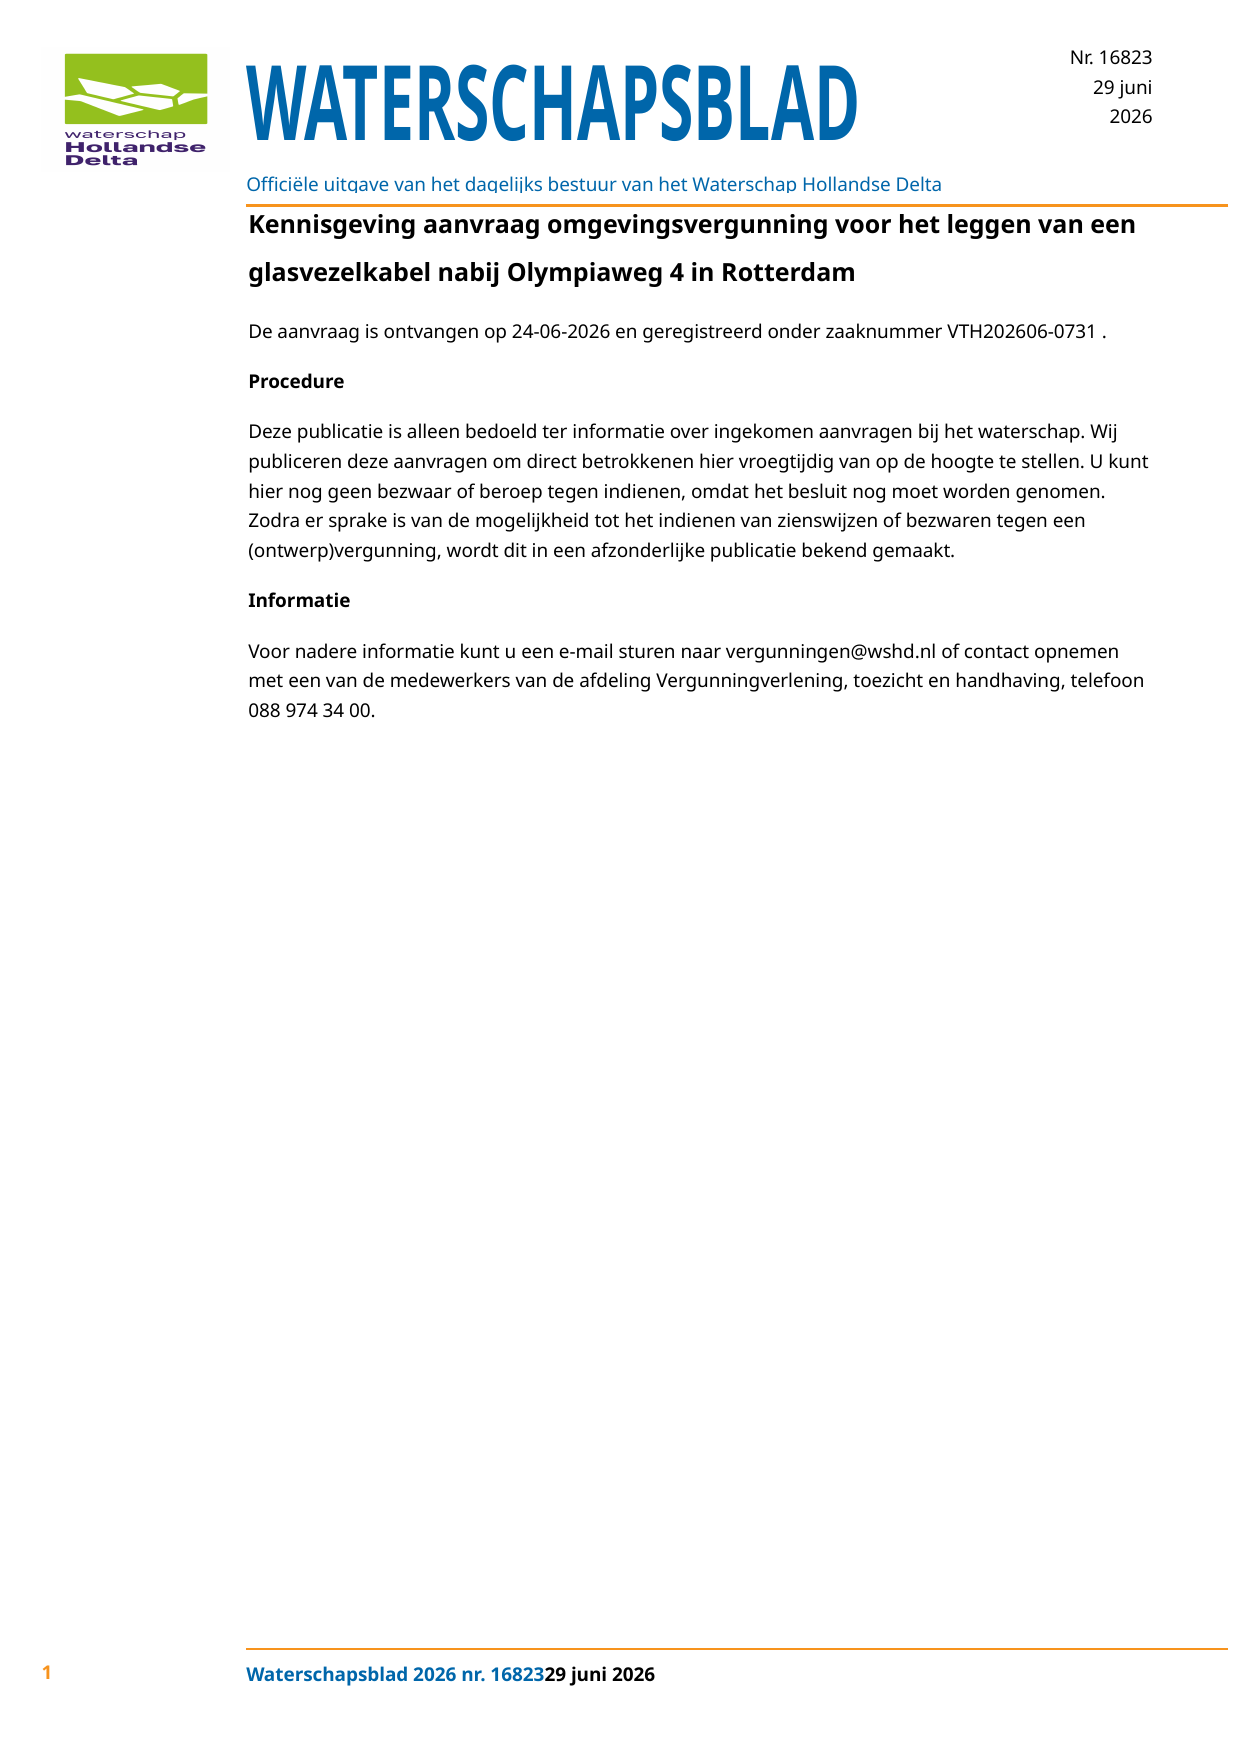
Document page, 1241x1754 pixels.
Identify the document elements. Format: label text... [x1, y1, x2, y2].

text De aanvraag is ontvangen op 24-06-2026 en geregistreerd onder zaaknummer VTH202606-0731 . [248, 318, 1152, 344]
text Kennisgeving aanvraag omgevingsvergunning voor het leggen van een glasvezelkabel nabij Olympiaweg 4 in Rotterdam [248, 207, 1152, 288]
text Procedure [248, 368, 1152, 394]
picture [41, 47, 231, 172]
text Voor nadere informatie kunt u een e-mail sturen naar vergunningen@wshd.nl of contact opnemen met een van de medewerkers van de afdeling Vergunningverlening, toezicht en handhaving, telefoon 088 974 34 00. [248, 638, 1152, 723]
text Informatie [248, 587, 1152, 613]
text Deze publicatie is alleen bedoeld ter informatie over ingekomen aanvragen bij het waterschap. Wij publiceren deze aanvragen om direct betrokkenen hier vroegtijdig van op de hoogte te stellen. U kunt hier nog geen bezwaar of beroep tegen indienen, omdat het besluit nog moet worden genomen. Zodra er sprake is van de mogelijkheid tot het indienen van zienswijzen of bezwaren tegen een (ontwerp)vergunning, wordt dit in een afzonderlijke publicatie bekend gemaakt. [248, 419, 1152, 563]
